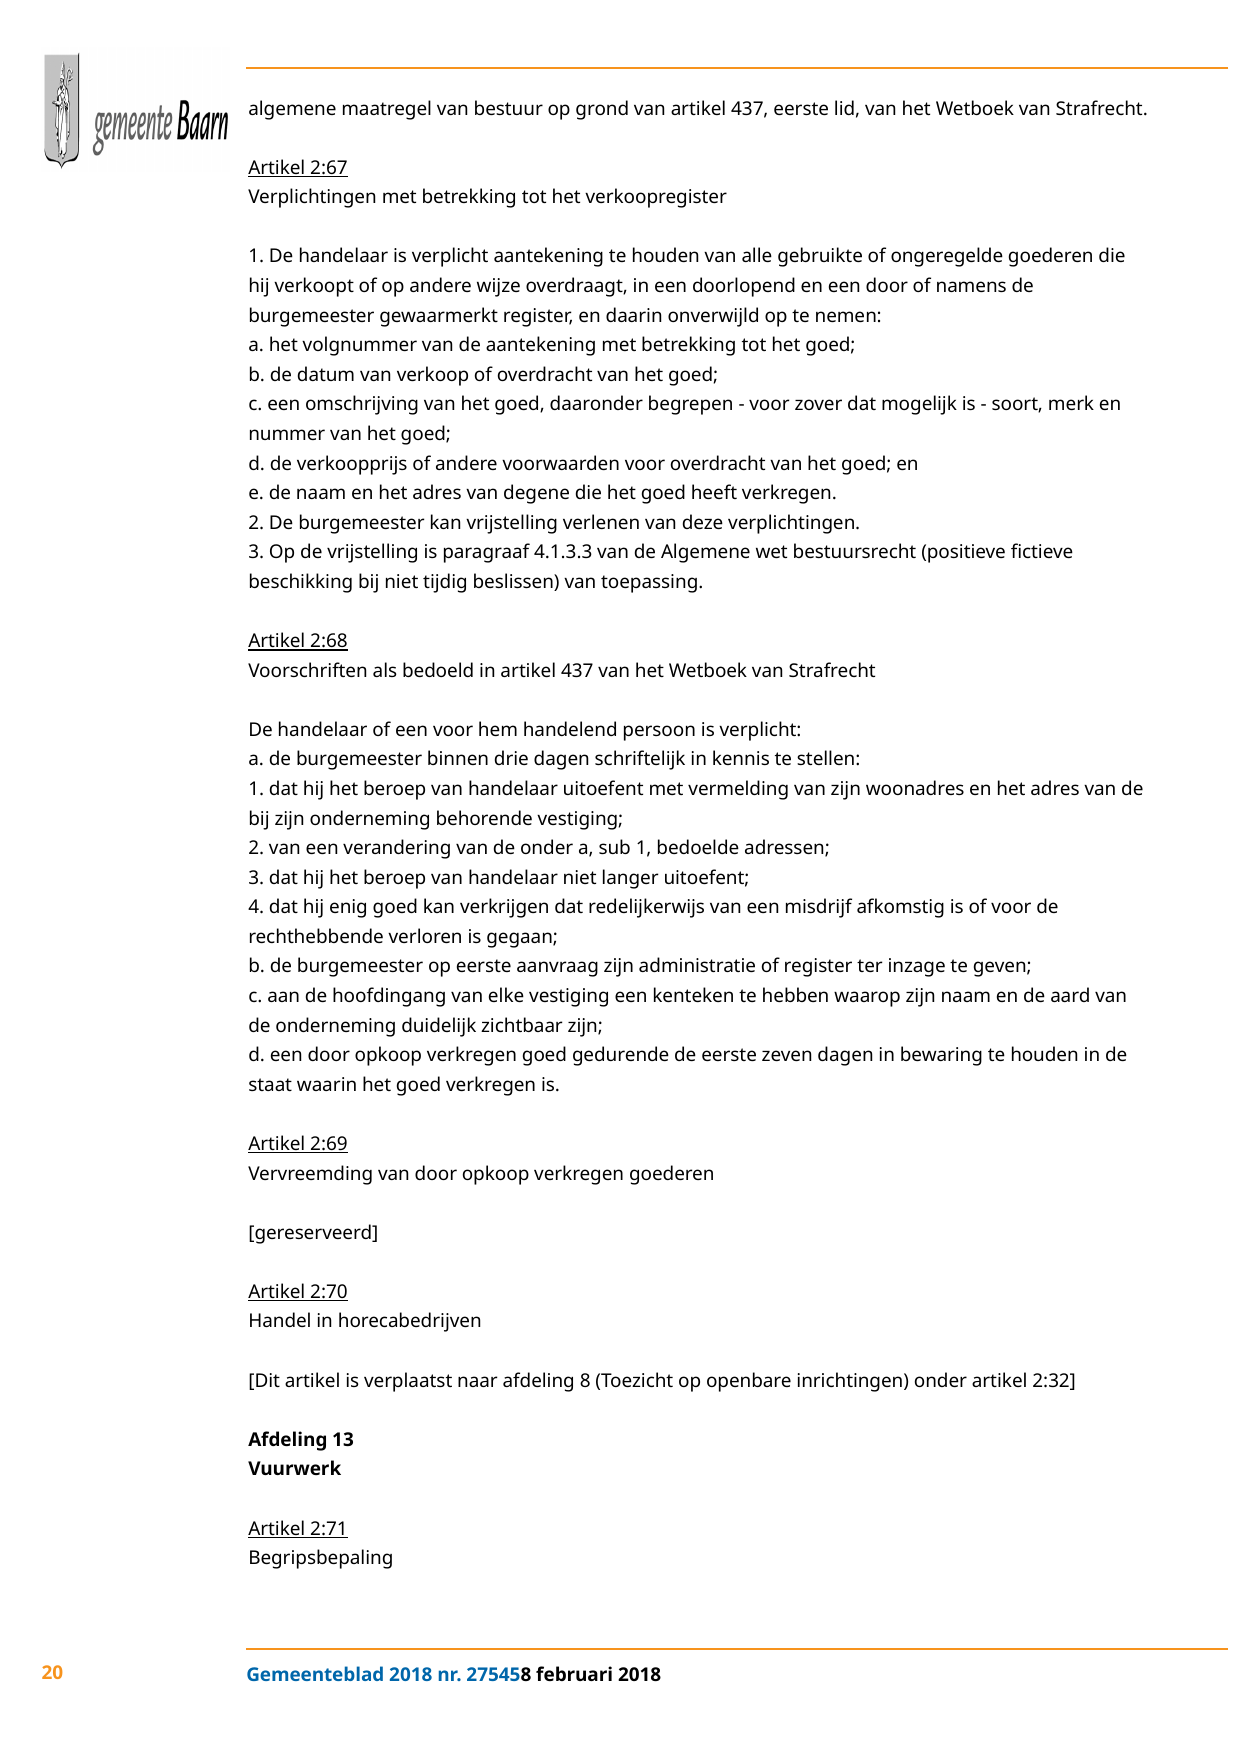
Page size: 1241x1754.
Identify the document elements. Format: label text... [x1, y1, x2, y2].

text Artikel 2:69 [248, 1130, 1152, 1156]
text Begripsbepaling [248, 1544, 1152, 1570]
text b. de datum van verkoop of overdracht van het goed; [248, 361, 1152, 387]
text 4. dat hij enig goed kan verkrijgen dat redelijkerwijs van een misdrijf afkomstig is of voor de rechthebbende verloren is gegaan; [248, 893, 1152, 949]
text d. een door opkoop verkregen goed gedurende de eerste zeven dagen in bewaring te houden in de staat waarin het goed verkregen is. [248, 1041, 1152, 1097]
text [gereserveerd] [248, 1219, 1152, 1245]
text d. de verkoopprijs of andere voorwaarden voor overdracht van het goed; en [248, 450, 1152, 476]
picture [41, 47, 231, 172]
text Voorschriften als bedoeld in artikel 437 van het Wetboek van Strafrecht [248, 657, 1152, 683]
text De handelaar of een voor hem handelend persoon is verplicht: [248, 716, 1152, 742]
text algemene maatregel van bestuur op grond van artikel 437, eerste lid, van het Wetboek van Strafrecht. [248, 95, 1152, 121]
text Artikel 2:67 [248, 154, 1152, 180]
text a. het volgnummer van de aantekening met betrekking tot het goed; [248, 331, 1152, 357]
text c. een omschrijving van het goed, daaronder begrepen - voor zover dat mogelijk is - soort, merk en nummer van het goed; [248, 391, 1152, 446]
text Artikel 2:68 [248, 627, 1152, 653]
text Artikel 2:70 [248, 1278, 1152, 1304]
text 3. dat hij het beroep van handelaar niet langer uitoefent; [248, 864, 1152, 890]
text 2. van een verandering van de onder a, sub 1, bedoelde adressen; [248, 834, 1152, 860]
text [Dit artikel is verplaatst naar afdeling 8 (Toezicht op openbare inrichtingen) onder artikel 2:32] [248, 1367, 1152, 1393]
text Verplichtingen met betrekking tot het verkoopregister [248, 183, 1152, 209]
text Vervreemding van door opkoop verkregen goederen [248, 1160, 1152, 1186]
text a. de burgemeester binnen drie dagen schriftelijk in kennis te stellen: [248, 746, 1152, 771]
text 3. Op de vrijstelling is paragraaf 4.1.3.3 van de Algemene wet bestuursrecht (positieve fictieve beschikking bij niet tijdig beslissen) van toepassing. [248, 538, 1152, 594]
text 1. dat hij het beroep van handelaar uitoefent met vermelding van zijn woonadres en het adres van de bij zijn onderneming behorende vestiging; [248, 775, 1152, 831]
text Artikel 2:71 [248, 1515, 1152, 1541]
text Handel in horecabedrijven [248, 1308, 1152, 1333]
text b. de burgemeester op eerste aanvraag zijn administratie of register ter inzage te geven; [248, 953, 1152, 978]
text 1. De handelaar is verplicht aantekening te houden van alle gebruikte of ongeregelde goederen die hij verkoopt of op andere wijze overdraagt, in een doorlopend en een door of namens de burgemeester gewaarmerkt register, en daarin onverwijld op te nemen: [248, 243, 1152, 328]
text Vuurwerk [248, 1456, 1152, 1481]
text 2. De burgemeester kan vrijstelling verlenen van deze verplichtingen. [248, 509, 1152, 535]
text c. aan de hoofdingang van elke vestiging een kenteken te hebben waarop zijn naam en de aard van de onderneming duidelijk zichtbaar zijn; [248, 982, 1152, 1038]
text Afdeling 13 [248, 1426, 1152, 1452]
text e. de naam en het adres van degene die het goed heeft verkregen. [248, 479, 1152, 505]
